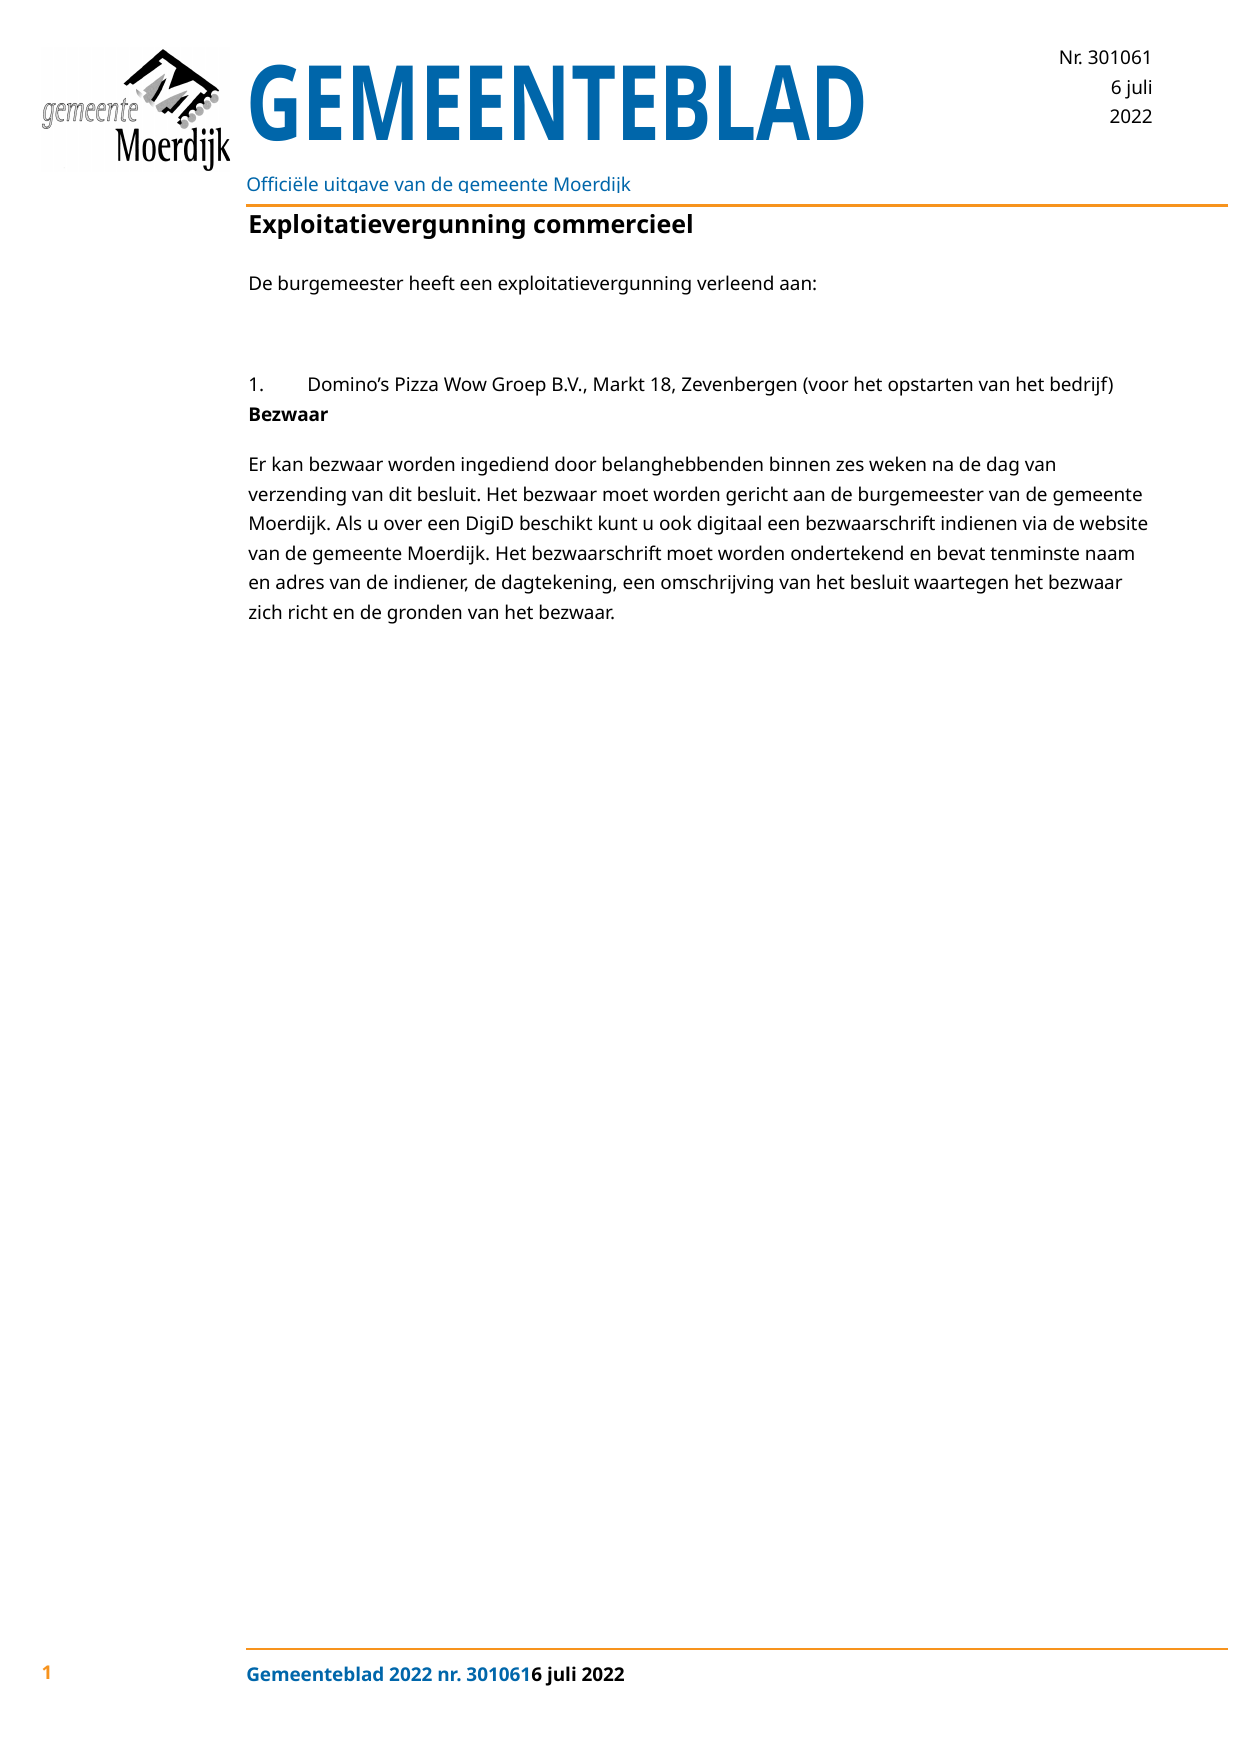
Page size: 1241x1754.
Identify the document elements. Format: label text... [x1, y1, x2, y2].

text Bezwaar [248, 401, 1152, 426]
text Exploitatievergunning commercieel [248, 207, 1152, 241]
text Er kan bezwaar worden ingediend door belanghebbenden binnen zes weken na de dag van verzending van dit besluit. Het bezwaar moet worden gericht aan de burgemeester van de gemeente Moerdijk. Als u over een DigiD beschikt kunt u ook digitaal een bezwaarschrift indienen via de website van de gemeente Moerdijk. Het bezwaarschrift moet worden ondertekend en bevat tenminste naam en adres van de indiener, de dagtekening, een omschrijving van het besluit waartegen het bezwaar zich richt en de gronden van het bezwaar. [248, 451, 1152, 625]
text De burgemeester heeft een exploitatievergunning verleend aan: [248, 270, 1152, 296]
picture [41, 47, 231, 172]
list Domino’s Pizza Wow Groep B.V., Markt 18, Zevenbergen (voor het opstarten van het bedrijf) [248, 371, 1152, 397]
